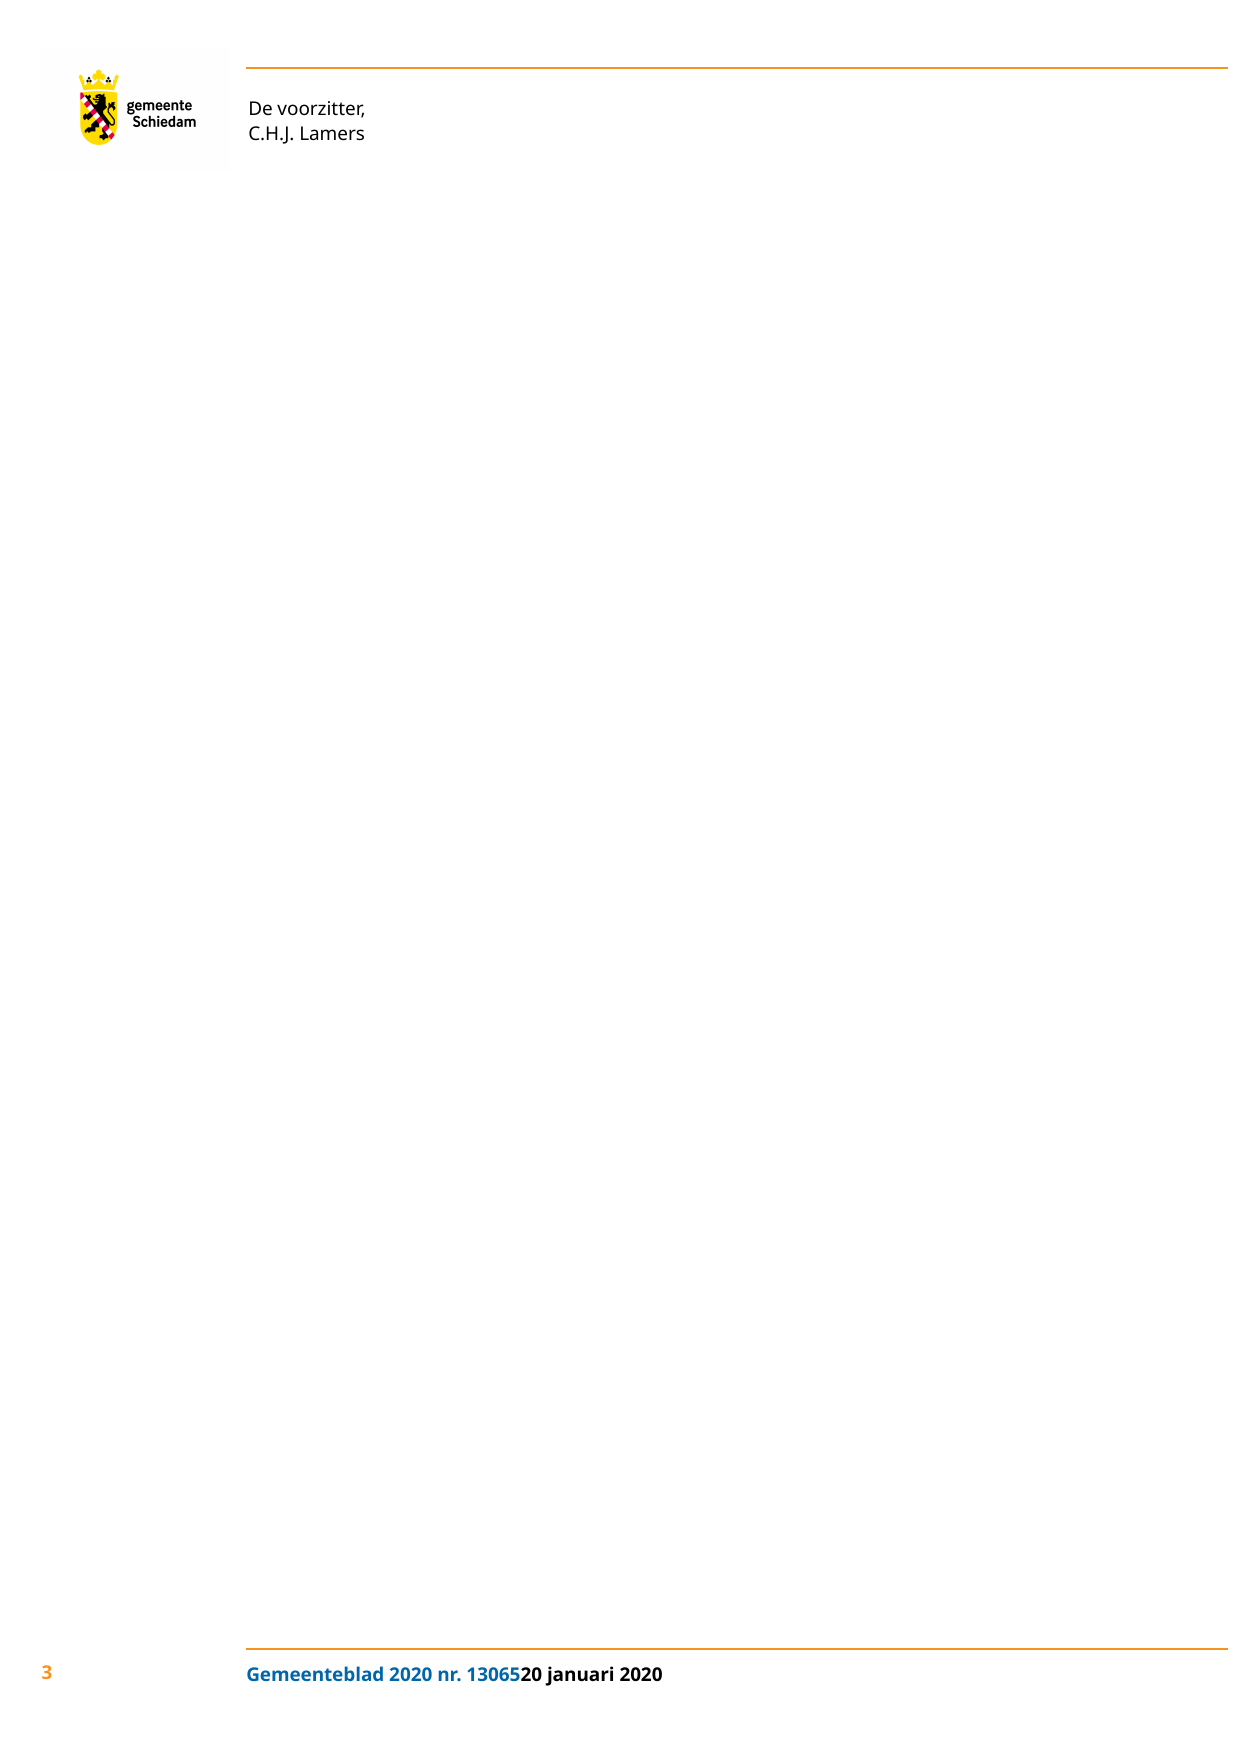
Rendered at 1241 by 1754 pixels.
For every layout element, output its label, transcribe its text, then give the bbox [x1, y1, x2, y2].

picture [41, 47, 231, 172]
text De voorzitter, [248, 95, 1152, 121]
text C.H.J. Lamers [248, 121, 1152, 146]
